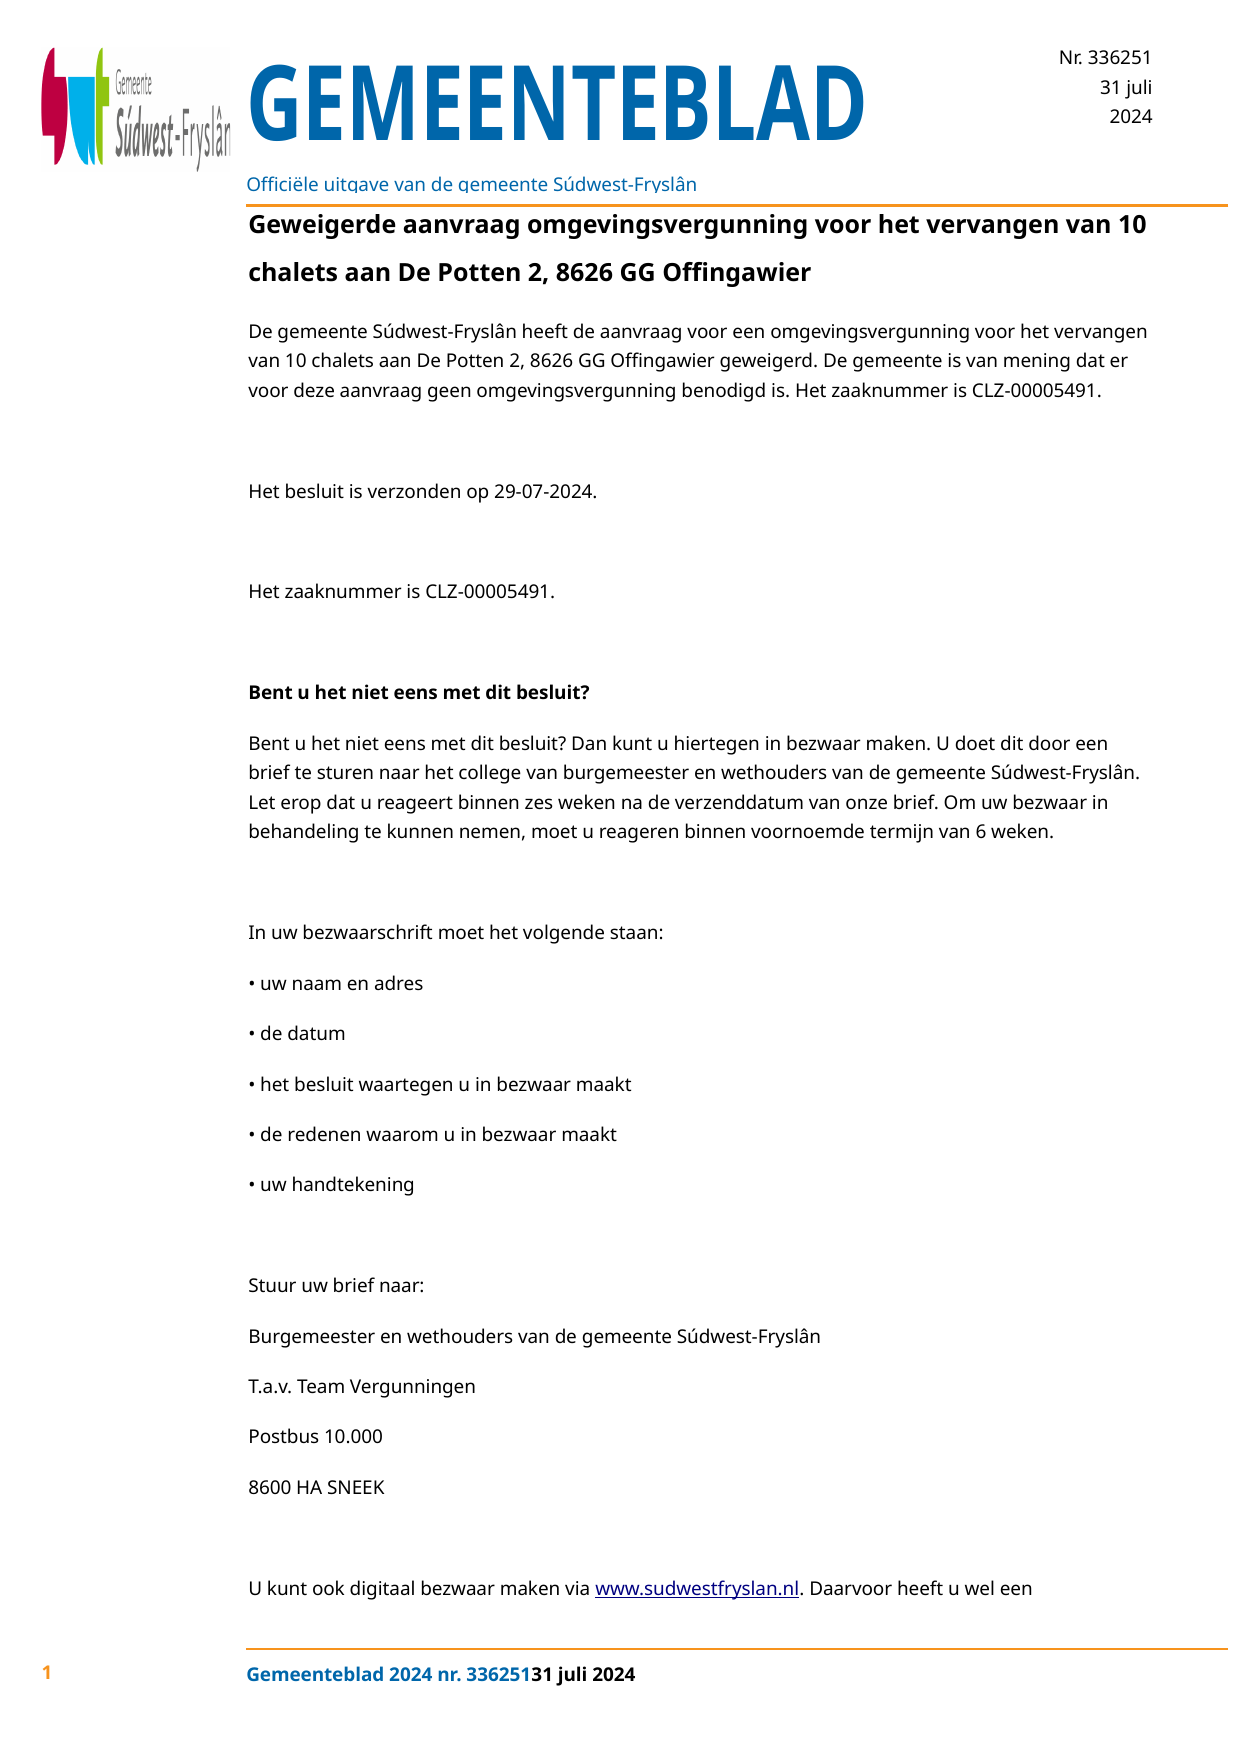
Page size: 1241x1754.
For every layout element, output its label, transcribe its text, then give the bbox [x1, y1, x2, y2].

text Postbus 10.000 [248, 1424, 1152, 1449]
text T.a.v. Team Vergunningen [248, 1373, 1152, 1399]
text • de redenen waarom u in bezwaar maakt [248, 1121, 1152, 1147]
text • het besluit waartegen u in bezwaar maakt [248, 1071, 1152, 1097]
text • de datum [248, 1020, 1152, 1046]
text 8600 HA SNEEK [248, 1474, 1152, 1500]
text Het zaaknummer is CLZ-00005491. [248, 579, 1152, 604]
text Het besluit is verzonden op 29-07-2024. [248, 478, 1152, 504]
text • uw handtekening [248, 1172, 1152, 1197]
text De gemeente Súdwest-Fryslân heeft de aanvraag voor een omgevingsvergunning voor het vervangen van 10 chalets aan De Potten 2, 8626 GG Offingawier geweigerd. De gemeente is van mening dat er voor deze aanvraag geen omgevingsvergunning benodigd is. Het zaaknummer is CLZ-00005491. [248, 318, 1152, 403]
text Bent u het niet eens met dit besluit? Dan kunt u hiertegen in bezwaar maken. U doet dit door een brief te sturen naar het college van burgemeester en wethouders van de gemeente Súdwest-Fryslân. Let erop dat u reageert binnen zes weken na de verzenddatum van onze brief. Om uw bezwaar in behandeling te kunnen nemen, moet u reageren binnen voornoemde termijn van 6 weken. [248, 730, 1152, 844]
text Burgemeester en wethouders van de gemeente Súdwest-Fryslân [248, 1323, 1152, 1349]
text U kunt ook digitaal bezwaar maken via www.sudwestfryslan.nl. Daarvoor heeft u wel een [248, 1575, 1152, 1601]
text In uw bezwaarschrift moet het volgende staan: [248, 919, 1152, 945]
text • uw naam en adres [248, 970, 1152, 996]
picture [41, 47, 231, 172]
text Geweigerde aanvraag omgevingsvergunning voor het vervangen van 10 chalets aan De Potten 2, 8626 GG Offingawier [248, 207, 1152, 288]
text Bent u het niet eens met dit besluit? [248, 679, 1152, 705]
text Stuur uw brief naar: [248, 1272, 1152, 1298]
